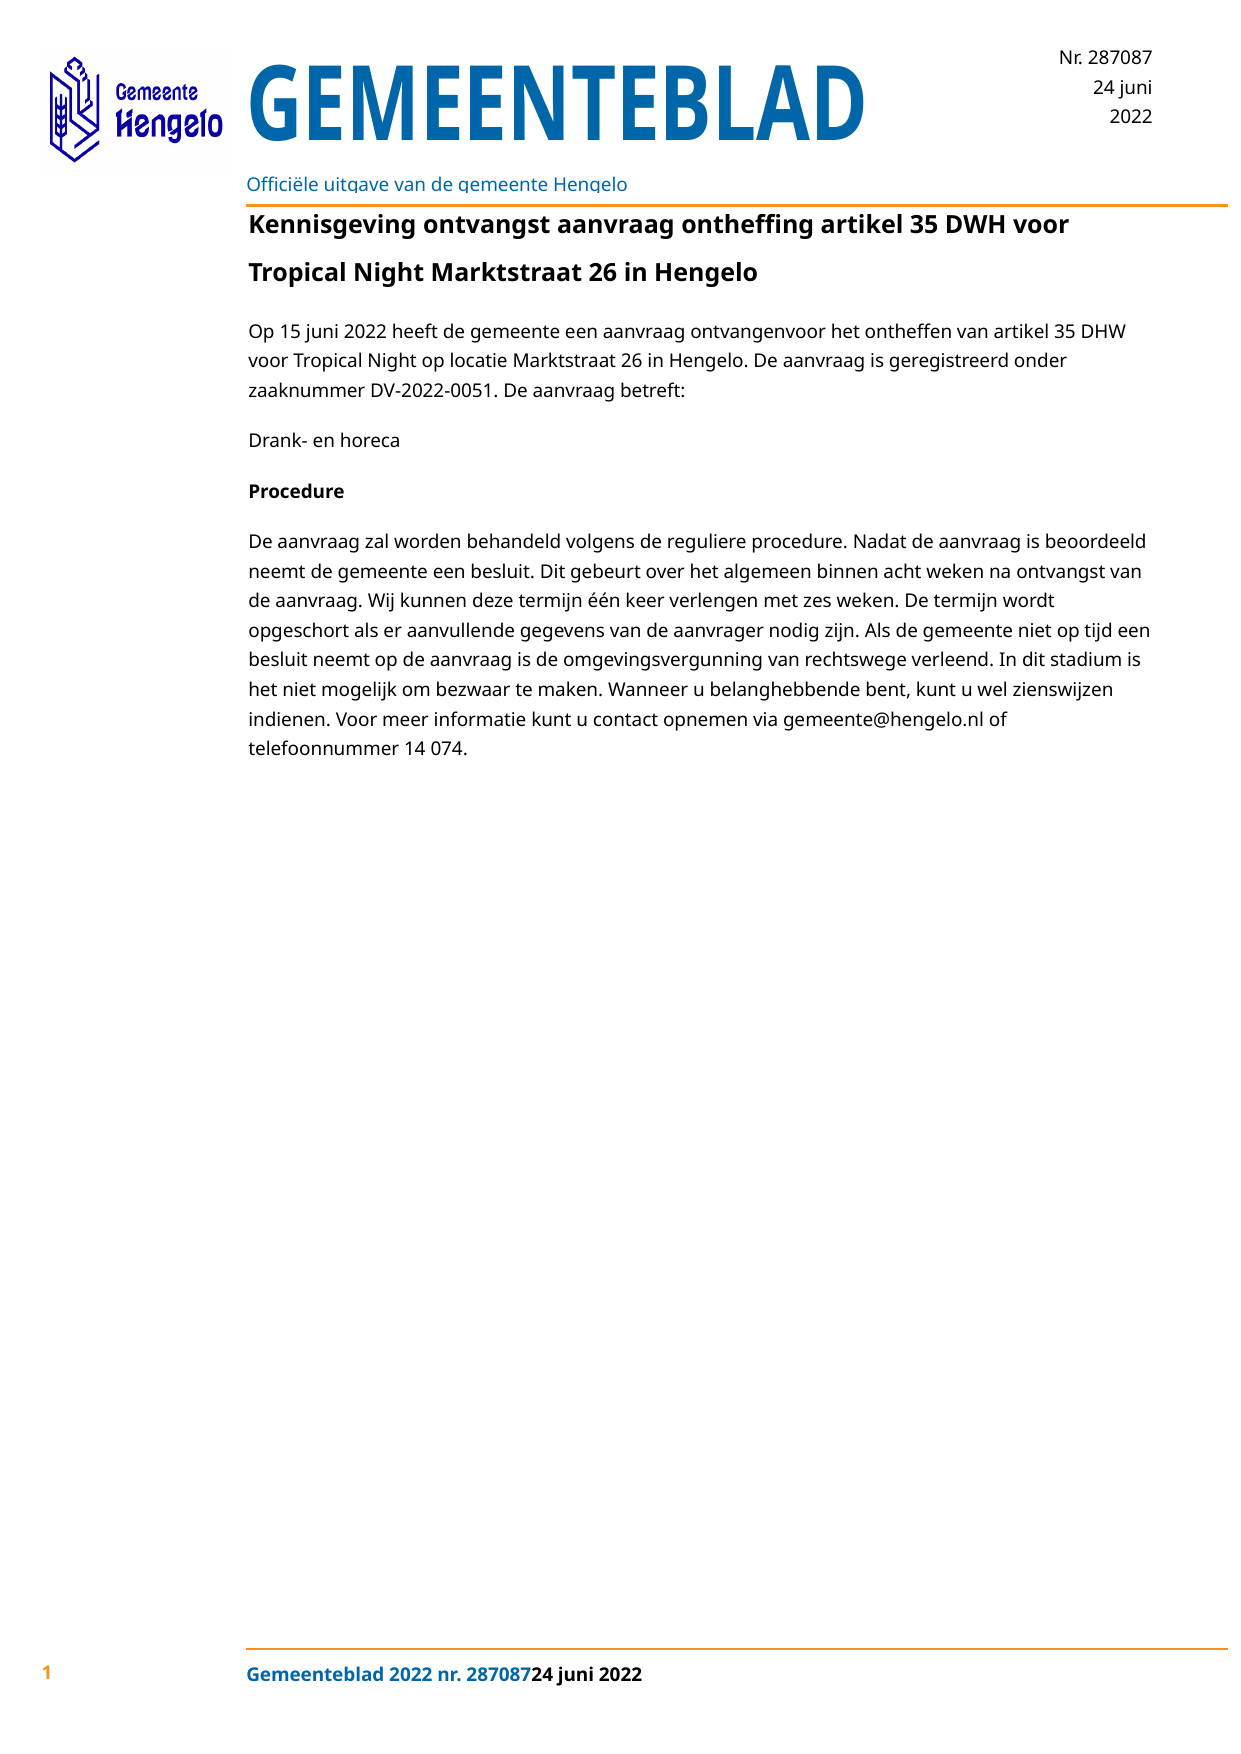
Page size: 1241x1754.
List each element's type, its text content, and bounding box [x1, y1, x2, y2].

text Procedure [248, 478, 1152, 504]
text Kennisgeving ontvangst aanvraag ontheffing artikel 35 DWH voor Tropical Night Marktstraat 26 in Hengelo [248, 207, 1152, 288]
text De aanvraag zal worden behandeld volgens de reguliere procedure. Nadat de aanvraag is beoordeeld neemt de gemeente een besluit. Dit gebeurt over het algemeen binnen acht weken na ontvangst van de aanvraag. Wij kunnen deze termijn één keer verlengen met zes weken. De termijn wordt opgeschort als er aanvullende gegevens van de aanvrager nodig zijn. Als de gemeente niet op tijd een besluit neemt op de aanvraag is de omgevingsvergunning van rechtswege verleend. In dit stadium is het niet mogelijk om bezwaar te maken. Wanneer u belanghebbende bent, kunt u wel zienswijzen indienen. Voor meer informatie kunt u contact opnemen via gemeente@hengelo.nl of telefoonnummer 14 074. [248, 528, 1152, 761]
text Op 15 juni 2022 heeft de gemeente een aanvraag ontvangenvoor het ontheffen van artikel 35 DHW voor Tropical Night op locatie Marktstraat 26 in Hengelo. De aanvraag is geregistreerd onder zaaknummer DV-2022-0051. De aanvraag betreft: [248, 318, 1152, 403]
text Drank- en horeca [248, 427, 1152, 453]
picture [41, 47, 231, 172]
